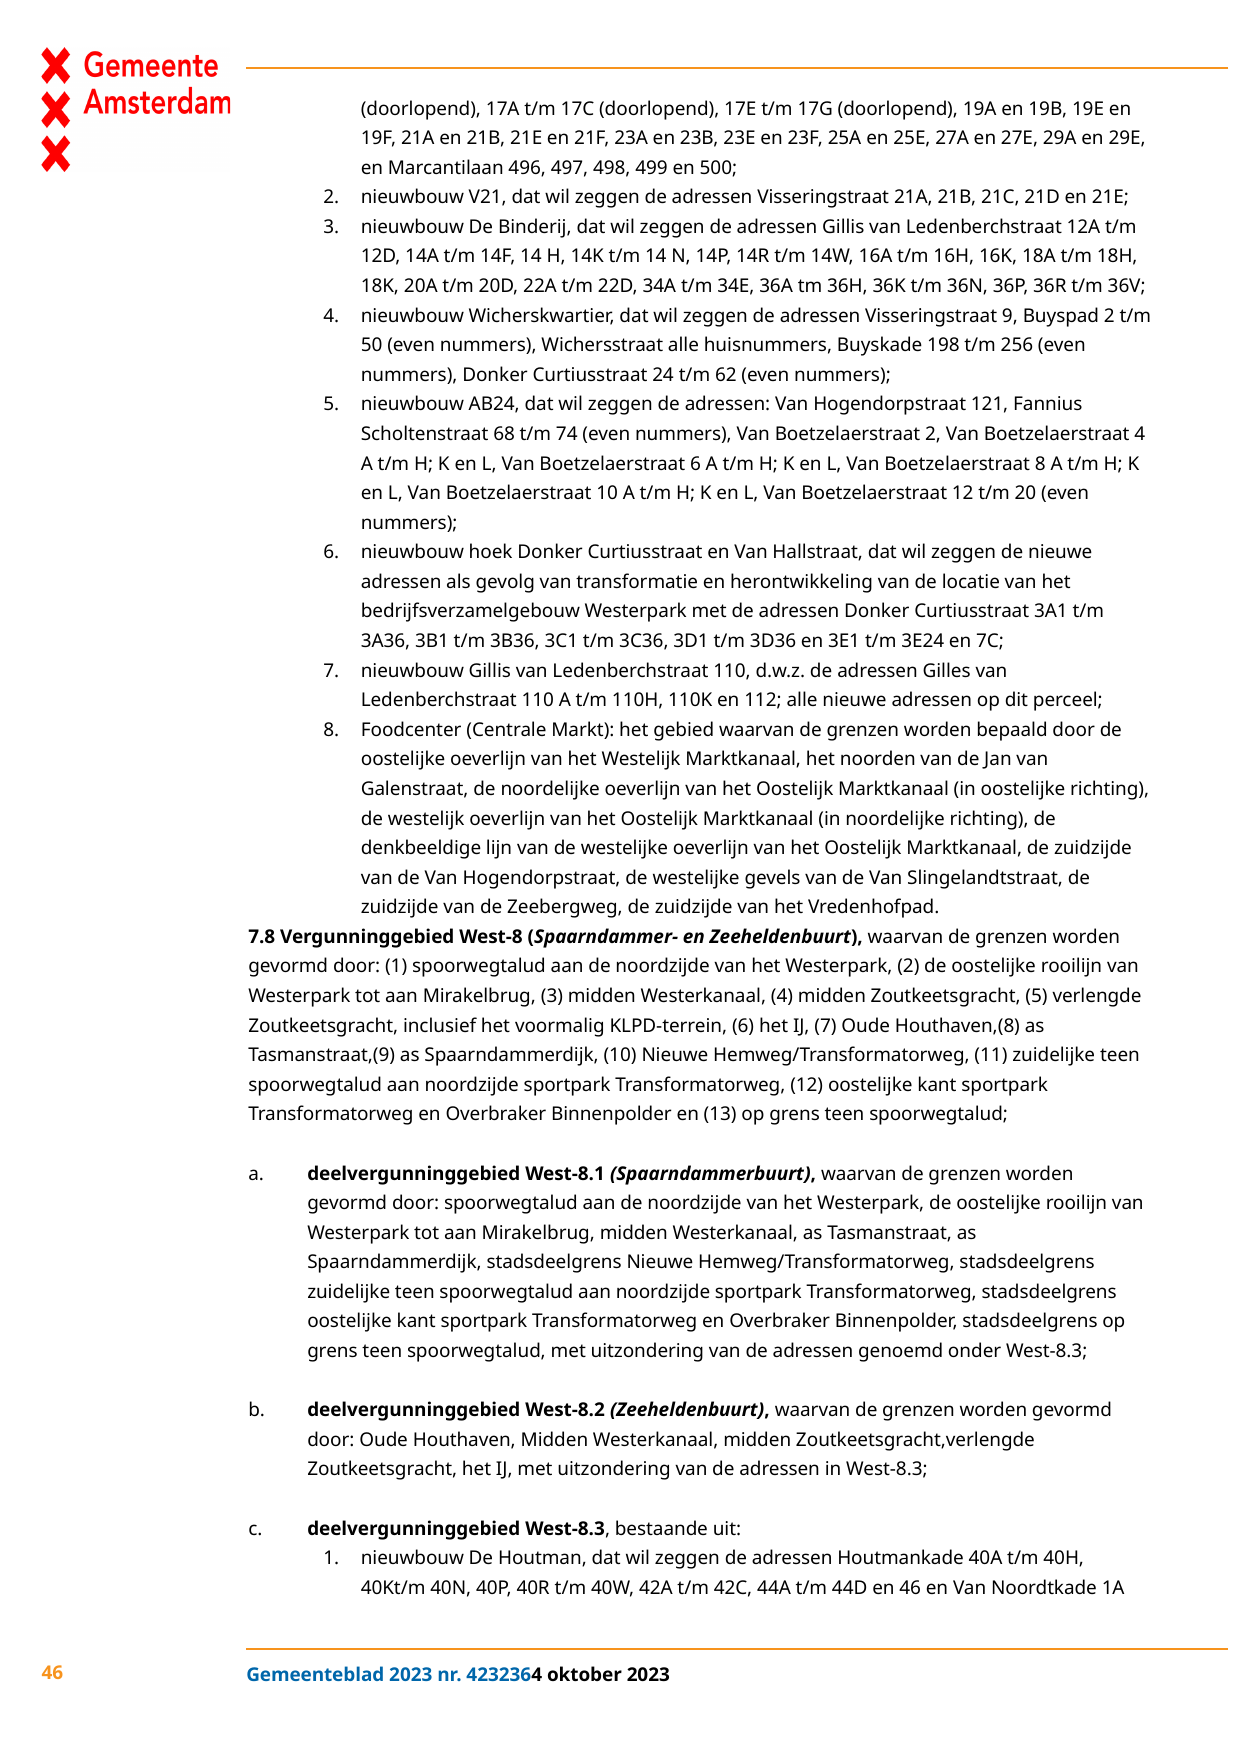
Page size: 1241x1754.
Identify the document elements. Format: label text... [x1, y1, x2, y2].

list deelvergunninggebied West-8.2 (Zeeheldenbuurt), waarvan de grenzen worden gevormd door: Oude Houthaven, Midden Westerkanaal, midden Zoutkeetsgracht,verlengde Zoutkeetsgracht, het IJ, met uitzondering van de adressen in West-8.3; [248, 1396, 1152, 1481]
list deelvergunninggebied West-8.1 (Spaarndammerbuurt), waarvan de grenzen worden gevormd door: spoorwegtalud aan de noordzijde van het Westerpark, de oostelijke rooilijn van Westerpark tot aan Mirakelbrug, midden Westerkanaal, as Tasmanstraat, as Spaarndammerdijk, stadsdeelgrens Nieuwe Hemweg/Transformatorweg, stadsdeelgrens zuidelijke teen spoorwegtalud aan noordzijde sportpark Transformatorweg, stadsdeelgrens oostelijke kant sportpark Transformatorweg en Overbraker Binnenpolder, stadsdeelgrens op grens teen spoorwegtalud, met uitzondering van de adressen genoemd onder West-8.3; [248, 1160, 1152, 1363]
list nieuwbouw Gillis van Ledenberchstraat 110, d.w.z. de adressen Gilles van Ledenberchstraat 110 A t/m 110H, 110K en 112; alle nieuwe adressen op dit perceel; [323, 657, 1152, 712]
list nieuwbouw De Houtman, dat wil zeggen de adressen Houtmankade 40A t/m 40H, 40Kt/m 40N, 40P, 40R t/m 40W, 42A t/m 42C, 44A t/m 44D en 46 en Van Noordtkade 1A [323, 1544, 1152, 1600]
list deelvergunninggebied West-8.3, bestaande uit: [248, 1515, 1152, 1541]
list (doorlopend), 17A t/m 17C (doorlopend), 17E t/m 17G (doorlopend), 19A en 19B, 19E en 19F, 21A en 21B, 21E en 21F, 23A en 23B, 23E en 23F, 25A en 25E, 27A en 27E, 29A en 29E, en Marcantilaan 496, 497, 498, 499 en 500; [323, 95, 1152, 180]
text 7.8 Vergunninggebied West-8 (Spaarndammer- en Zeeheldenbuurt), waarvan de grenzen worden gevormd door: (1) spoorwegtalud aan de noordzijde van het Westerpark, (2) de oostelijke rooilijn van Westerpark tot aan Mirakelbrug, (3) midden Westerkanaal, (4) midden Zoutkeetsgracht, (5) verlengde Zoutkeetsgracht, inclusief het voormalig KLPD-terrein, (6) het IJ, (7) Oude Houthaven,(8) as Tasmanstraat,(9) as Spaarndammerdijk, (10) Nieuwe Hemweg/Transformatorweg, (11) zuidelijke teen spoorwegtalud aan noordzijde sportpark Transformatorweg, (12) oostelijke kant sportpark Transformatorweg en Overbraker Binnenpolder en (13) op grens teen spoorwegtalud; [248, 923, 1152, 1126]
list nieuwbouw V21, dat wil zeggen de adressen Visseringstraat 21A, 21B, 21C, 21D en 21E; [323, 183, 1152, 209]
picture [41, 47, 231, 172]
list Foodcenter (Centrale Markt): het gebied waarvan de grenzen worden bepaald door de oostelijke oeverlijn van het Westelijk Marktkanaal, het noorden van de Jan van Galenstraat, de noordelijke oeverlijn van het Oostelijk Marktkanaal (in oostelijke richting), de westelijk oeverlijn van het Oostelijk Marktkanaal (in noordelijke richting), de denkbeeldige lijn van de westelijke oeverlijn van het Oostelijk Marktkanaal, de zuidzijde van de Van Hogendorpstraat, de westelijke gevels van de Van Slingelandtstraat, de zuidzijde van de Zeebergweg, de zuidzijde van het Vredenhofpad. [323, 716, 1152, 919]
list nieuwbouw AB24, dat wil zeggen de adressen: Van Hogendorpstraat 121, Fannius Scholtenstraat 68 t/m 74 (even nummers), Van Boetzelaerstraat 2, Van Boetzelaerstraat 4 A t/m H; K en L, Van Boetzelaerstraat 6 A t/m H; K en L, Van Boetzelaerstraat 8 A t/m H; K en L, Van Boetzelaerstraat 10 A t/m H; K en L, Van Boetzelaerstraat 12 t/m 20 (even nummers); [323, 391, 1152, 535]
list nieuwbouw De Binderij, dat wil zeggen de adressen Gillis van Ledenberchstraat 12A t/m 12D, 14A t/m 14F, 14 H, 14K t/m 14 N, 14P, 14R t/m 14W, 16A t/m 16H, 16K, 18A t/m 18H, 18K, 20A t/m 20D, 22A t/m 22D, 34A t/m 34E, 36A tm 36H, 36K t/m 36N, 36P, 36R t/m 36V; [323, 213, 1152, 298]
list nieuwbouw hoek Donker Curtiusstraat en Van Hallstraat, dat wil zeggen de nieuwe adressen als gevolg van transformatie en herontwikkeling van de locatie van het bedrijfsverzamelgebouw Westerpark met de adressen Donker Curtiusstraat 3A1 t/m 3A36, 3B1 t/m 3B36, 3C1 t/m 3C36, 3D1 t/m 3D36 en 3E1 t/m 3E24 en 7C; [323, 538, 1152, 653]
list nieuwbouw Wicherskwartier, dat wil zeggen de adressen Visseringstraat 9, Buyspad 2 t/m 50 (even nummers), Wichersstraat alle huisnummers, Buyskade 198 t/m 256 (even nummers), Donker Curtiusstraat 24 t/m 62 (even nummers); [323, 302, 1152, 387]
